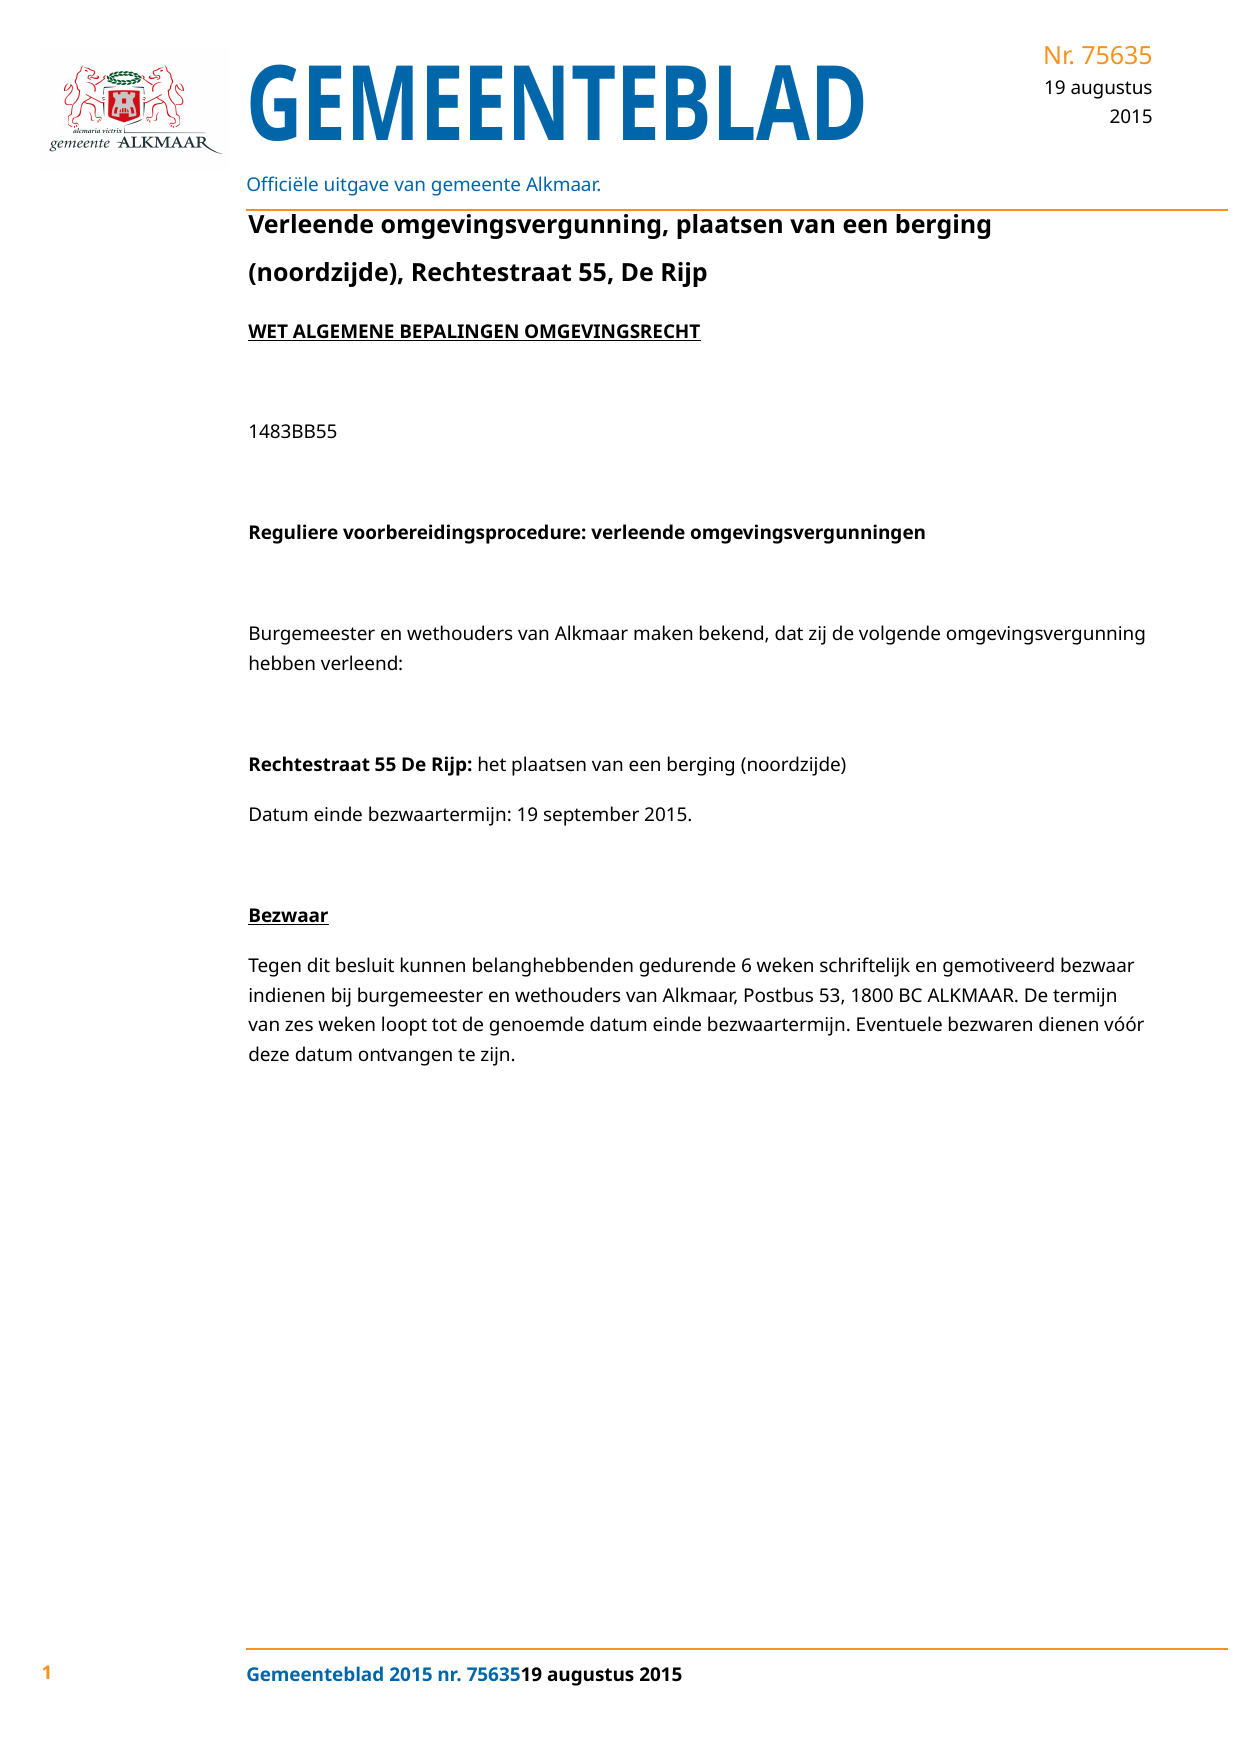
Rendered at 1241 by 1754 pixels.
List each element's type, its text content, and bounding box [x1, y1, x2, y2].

text 1483BB55 [248, 419, 1152, 444]
text Datum einde bezwaartermijn: 19 september 2015. [248, 801, 1152, 827]
text Burgemeester en wethouders van Alkmaar maken bekend, dat zij de volgende omgevingsvergunning hebben verleend: [248, 620, 1152, 676]
text Bezwaar [248, 902, 1152, 928]
text Verleende omgevingsvergunning, plaatsen van een berging (noordzijde), Rechtestraat 55, De Rijp [248, 211, 1152, 288]
text Tegen dit besluit kunnen belanghebbenden gedurende 6 weken schriftelijk en gemotiveerd bezwaar indienen bij burgemeester en wethouders van Alkmaar, Postbus 53, 1800 BC ALKMAAR. De termijn van zes weken loopt tot de genoemde datum einde bezwaartermijn. Eventuele bezwaren dienen vóór deze datum ontvangen te zijn. [248, 952, 1152, 1067]
text Reguliere voorbereidingsprocedure: verleende omgevingsvergunningen [248, 519, 1152, 545]
text WET ALGEMENE BEPALINGEN OMGEVINGSRECHT [248, 318, 1152, 344]
text Rechtestraat 55 De Rijp: het plaatsen van een berging (noordzijde) [248, 751, 1152, 777]
picture [41, 47, 231, 172]
